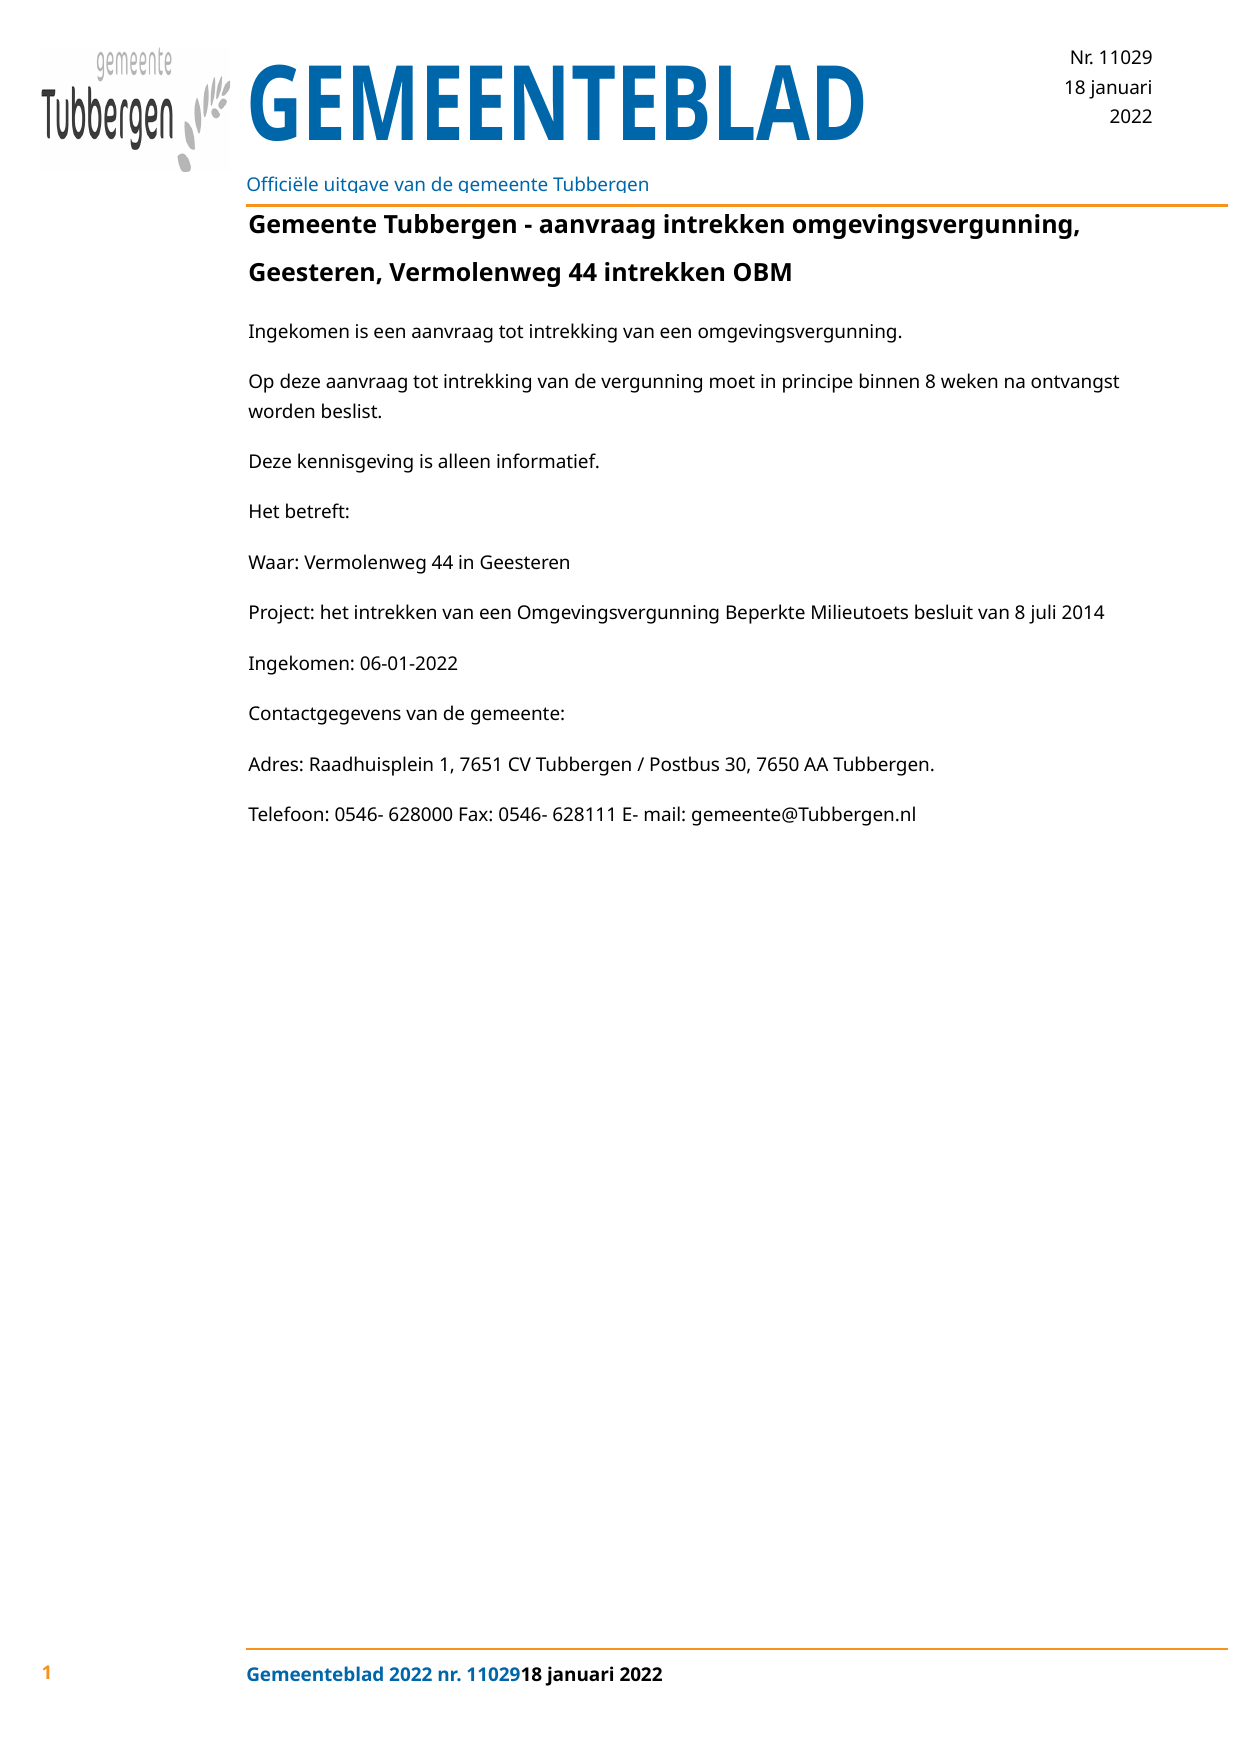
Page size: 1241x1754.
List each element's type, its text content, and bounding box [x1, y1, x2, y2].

text Deze kennisgeving is alleen informatief. [248, 448, 1152, 474]
text Ingekomen is een aanvraag tot intrekking van een omgevingsvergunning. [248, 318, 1152, 344]
text Adres: Raadhuisplein 1, 7651 CV Tubbergen / Postbus 30, 7650 AA Tubbergen. [248, 751, 1152, 777]
text Ingekomen: 06-01-2022 [248, 650, 1152, 676]
text Waar: Vermolenweg 44 in Geesteren [248, 549, 1152, 575]
text Op deze aanvraag tot intrekking van de vergunning moet in principe binnen 8 weken na ontvangst worden beslist. [248, 368, 1152, 424]
text Project: het intrekken van een Omgevingsvergunning Beperkte Milieutoets besluit van 8 juli 2014 [248, 599, 1152, 625]
text Gemeente Tubbergen - aanvraag intrekken omgevingsvergunning, Geesteren, Vermolenweg 44 intrekken OBM [248, 207, 1152, 288]
picture [41, 47, 231, 172]
text Contactgegevens van de gemeente: [248, 700, 1152, 726]
text Het betreft: [248, 499, 1152, 524]
text Telefoon: 0546- 628000 Fax: 0546- 628111 E- mail: gemeente@Tubbergen.nl [248, 801, 1152, 827]
